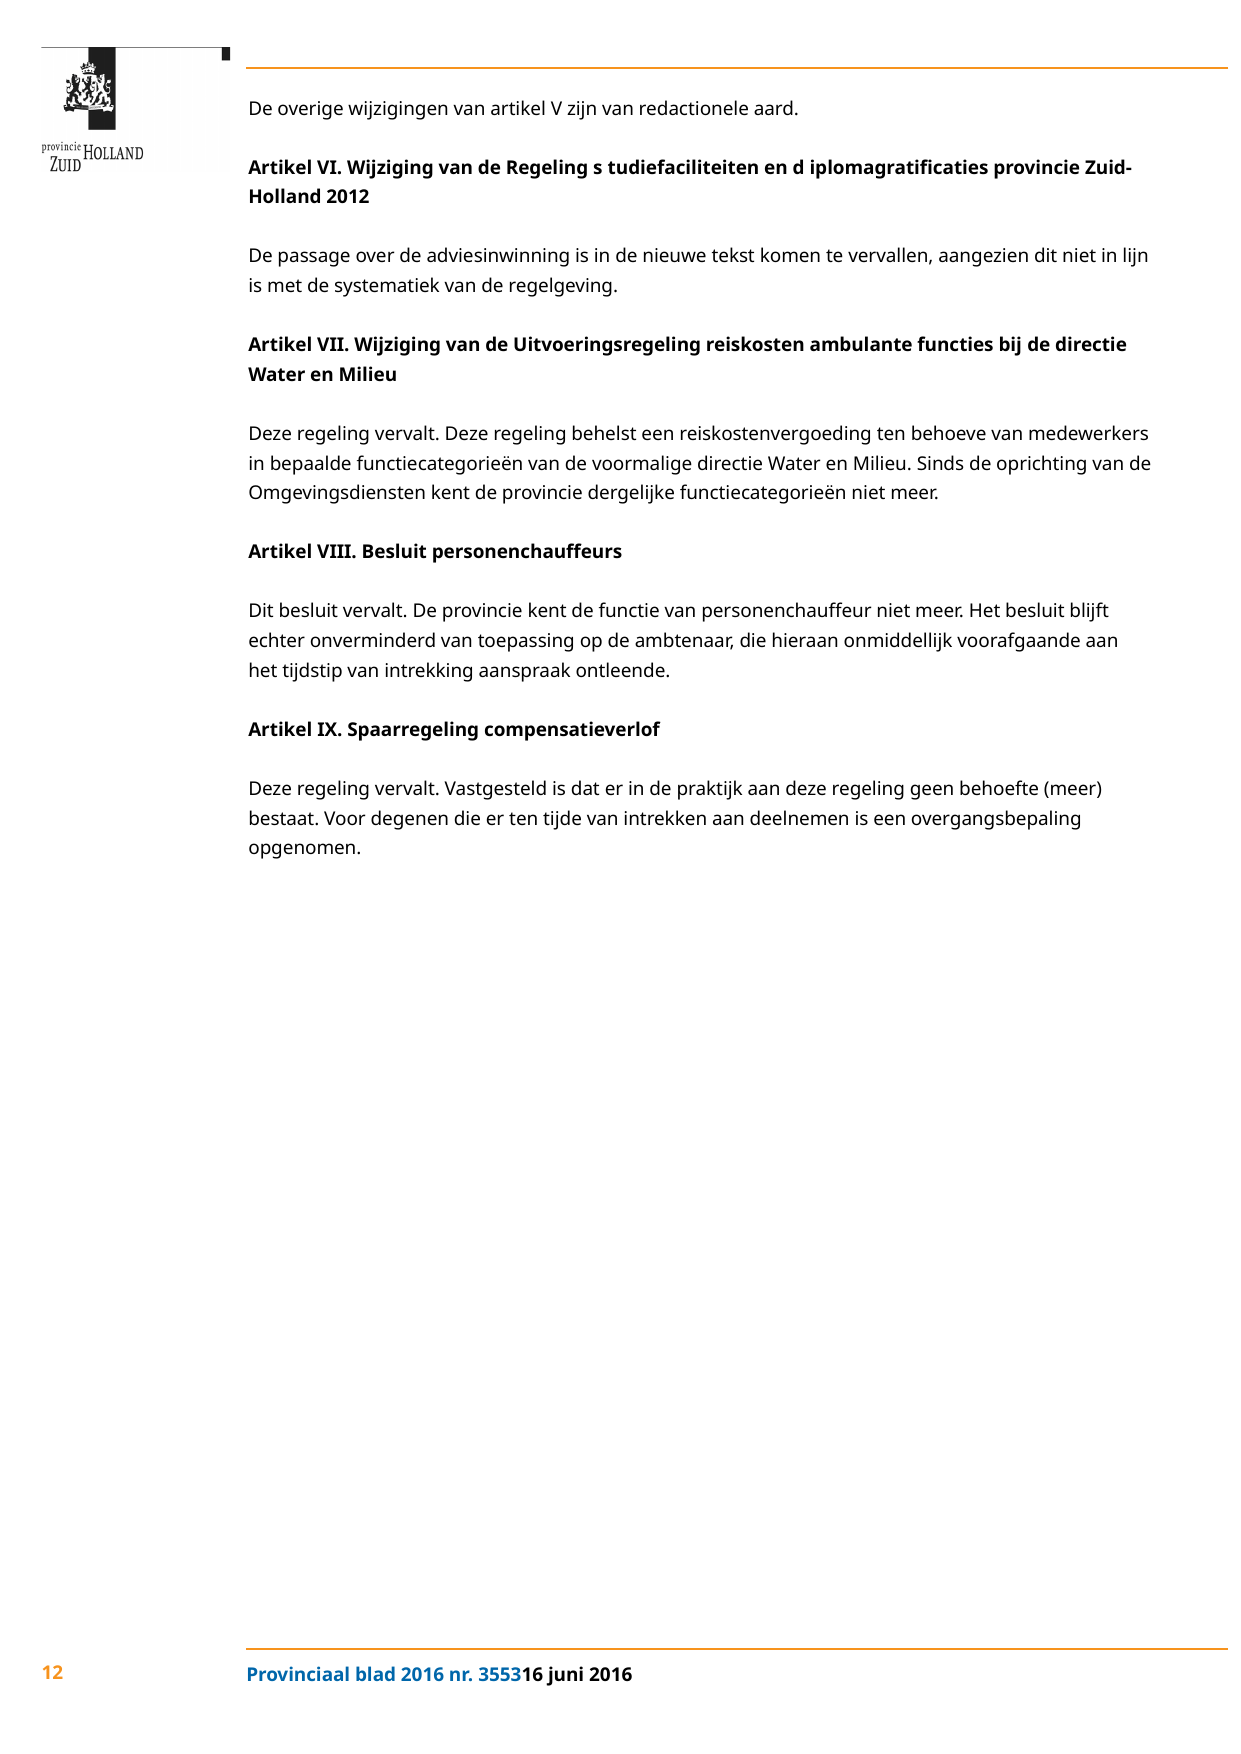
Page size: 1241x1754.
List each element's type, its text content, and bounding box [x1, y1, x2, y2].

picture [41, 47, 231, 172]
text De passage over de adviesinwinning is in de nieuwe tekst komen te vervallen, aangezien dit niet in lijn is met de systematiek van de regelgeving. [248, 243, 1152, 298]
text Artikel IX. Spaarregeling compensatieverlof [248, 716, 1152, 742]
text Artikel VII. Wijziging van de Uitvoeringsregeling reiskosten ambulante functies bij de directie Water en Milieu [248, 331, 1152, 387]
text De overige wijzigingen van artikel V zijn van redactionele aard. [248, 95, 1152, 121]
text Artikel VIII. Besluit personenchauffeurs [248, 538, 1152, 564]
text Dit besluit vervalt. De provincie kent de functie van personenchauffeur niet meer. Het besluit blijft echter onverminderd van toepassing op de ambtenaar, die hieraan onmiddellijk voorafgaande aan het tijdstip van intrekking aanspraak ontleende. [248, 598, 1152, 683]
text Deze regeling vervalt. Vastgesteld is dat er in de praktijk aan deze regeling geen behoefte (meer) bestaat. Voor degenen die er ten tijde van intrekken aan deelnemen is een overgangsbepaling opgenomen. [248, 775, 1152, 860]
text Deze regeling vervalt. Deze regeling behelst een reiskostenvergoeding ten behoeve van medewerkers in bepaalde functiecategorieën van de voormalige directie Water en Milieu. Sinds de oprichting van de Omgevingsdiensten kent de provincie dergelijke functiecategorieën niet meer. [248, 420, 1152, 505]
text Artikel VI. Wijziging van de Regeling s tudiefaciliteiten en d iplomagratificaties provincie Zuid-Holland 2012 [248, 154, 1152, 209]
